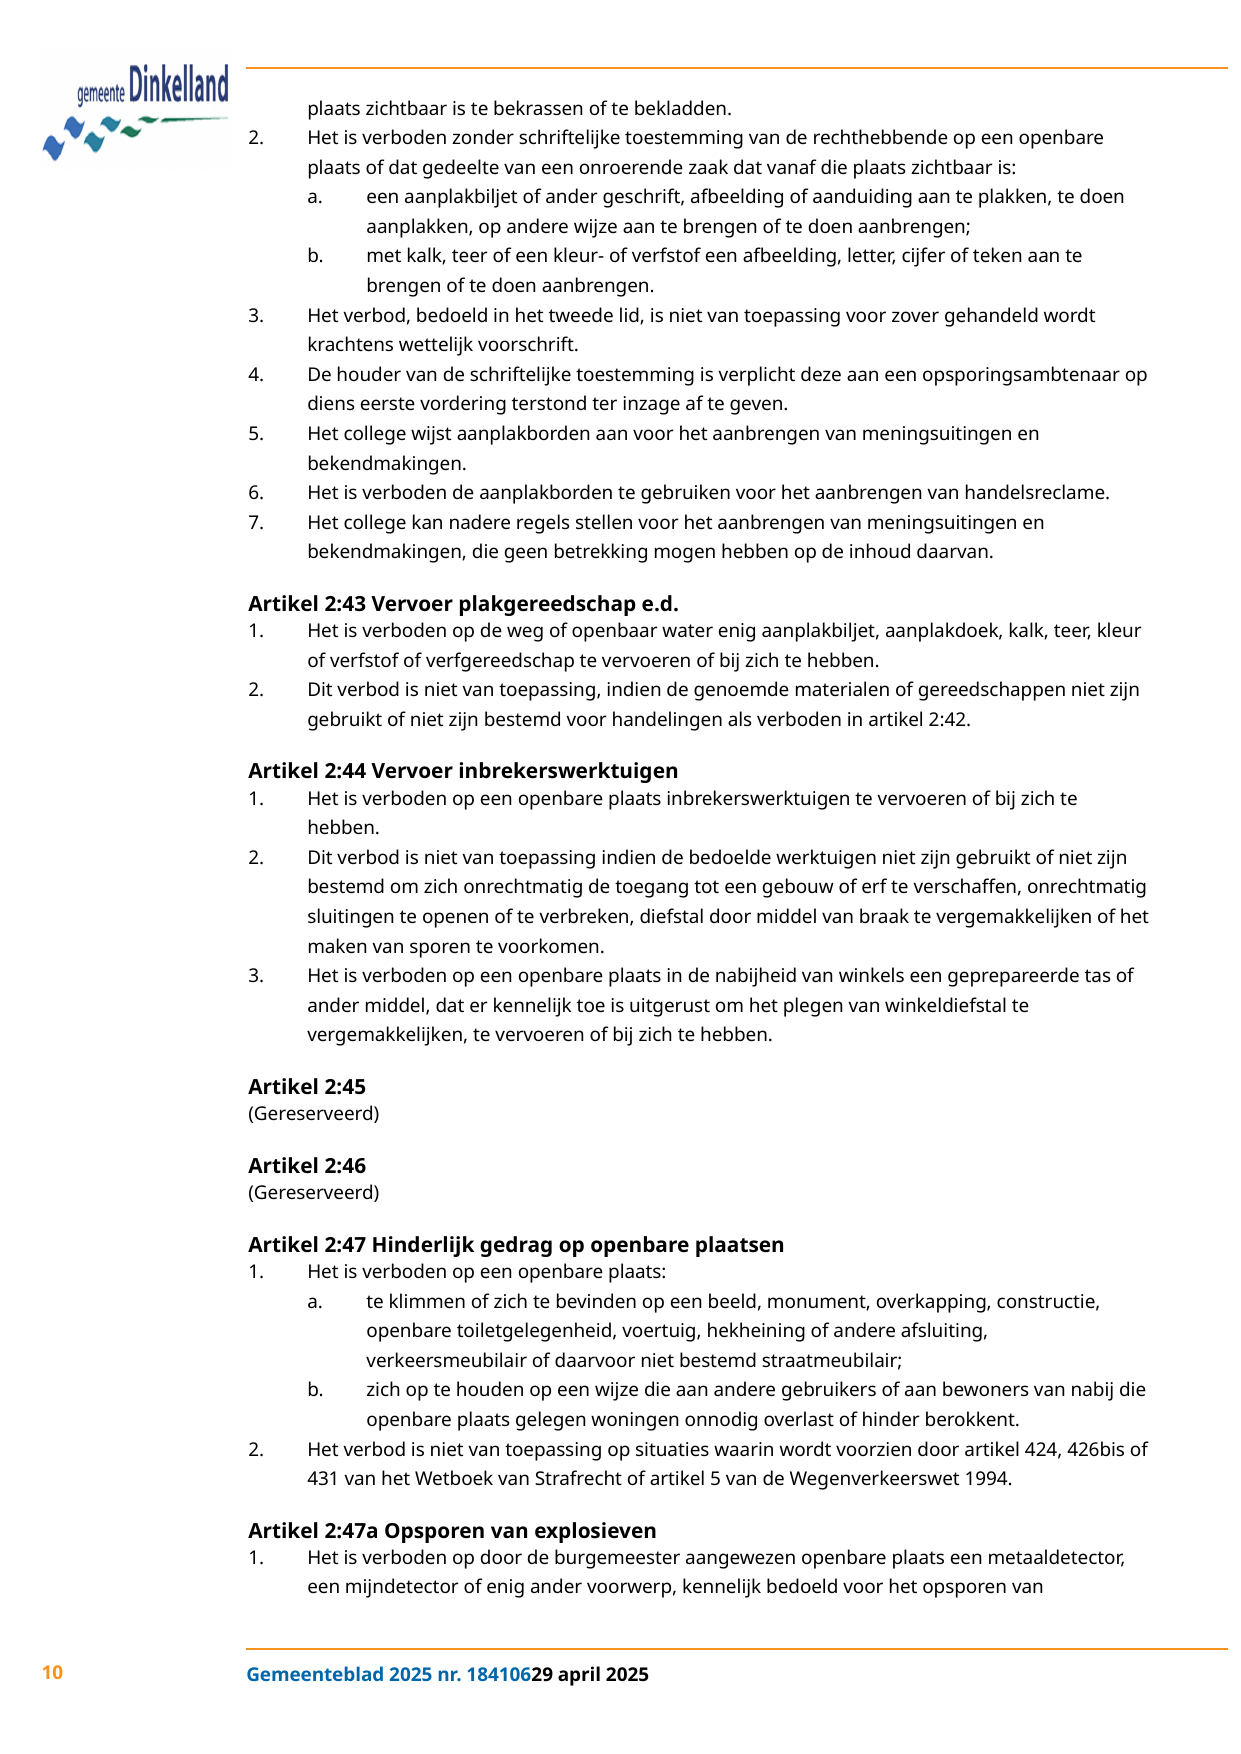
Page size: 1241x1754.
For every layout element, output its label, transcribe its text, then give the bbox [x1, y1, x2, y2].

text (Gereserveerd) [248, 1179, 1152, 1205]
picture [41, 47, 231, 172]
list Het is verboden op een openbare plaats: [248, 1258, 1152, 1284]
list Dit verbod is niet van toepassing indien de bedoelde werktuigen niet zijn gebruikt of niet zijn bestemd om zich onrechtmatig de toegang tot een gebouw of erf te verschaffen, onrechtmatig sluitingen te openen of te verbreken, diefstal door middel van braak te vergemakkelijken of het maken van sporen te voorkomen. [248, 844, 1152, 959]
text Artikel 2:46 [248, 1151, 1152, 1179]
list te klimmen of zich te bevinden op een beeld, monument, overkapping, constructie, openbare toiletgelegenheid, voertuig, hekheining of andere afsluiting, verkeersmeubilair of daarvoor niet bestemd straatmeubilair; [307, 1288, 1152, 1373]
list Het college kan nadere regels stellen voor het aanbrengen van meningsuitingen en bekendmakingen, die geen betrekking mogen hebben op de inhoud daarvan. [248, 509, 1152, 564]
text Artikel 2:45 [248, 1072, 1152, 1101]
list De houder van de schriftelijke toestemming is verplicht deze aan een opsporingsambtenaar op diens eerste vordering terstond ter inzage af te geven. [248, 361, 1152, 416]
list Het is verboden de aanplakborden te gebruiken voor het aanbrengen van handelsreclame. [248, 479, 1152, 505]
list met kalk, teer of een kleur- of verfstof een afbeelding, letter, cijfer of teken aan te brengen of te doen aanbrengen. [307, 243, 1152, 298]
list Het verbod is niet van toepassing op situaties waarin wordt voorzien door artikel 424, 426bis of 431 van het Wetboek van Strafrecht of artikel 5 van de Wegenverkeerswet 1994. [248, 1436, 1152, 1491]
list zich op te houden op een wijze die aan andere gebruikers of aan bewoners van nabij die openbare plaats gelegen woningen onnodig overlast of hinder berokkent. [307, 1377, 1152, 1432]
text (Gereserveerd) [248, 1101, 1152, 1126]
list Het is verboden op een openbare plaats inbrekerswerktuigen te vervoeren of bij zich te hebben. [248, 785, 1152, 840]
text Artikel 2:47 Hinderlijk gedrag op openbare plaatsen [248, 1230, 1152, 1258]
list Het verbod, bedoeld in het tweede lid, is niet van toepassing voor zover gehandeld wordt krachtens wettelijk voorschrift. [248, 302, 1152, 357]
text Artikel 2:43 Vervoer plakgereedschap e.d. [248, 589, 1152, 617]
list plaats zichtbaar is te bekrassen of te bekladden. [248, 95, 1152, 121]
list Het is verboden op een openbare plaats in de nabijheid van winkels een geprepareerde tas of ander middel, dat er kennelijk toe is uitgerust om het plegen van winkeldiefstal te vergemakkelijken, te vervoeren of bij zich te hebben. [248, 962, 1152, 1047]
list Dit verbod is niet van toepassing, indien de genoemde materialen of gereedschappen niet zijn gebruikt of niet zijn bestemd voor handelingen als verboden in artikel 2:42. [248, 677, 1152, 732]
text Artikel 2:44 Vervoer inbrekerswerktuigen [248, 757, 1152, 785]
list een aanplakbiljet of ander geschrift, afbeelding of aanduiding aan te plakken, te doen aanplakken, op andere wijze aan te brengen of te doen aanbrengen; [307, 183, 1152, 239]
text Artikel 2:47a Opsporen van explosieven [248, 1516, 1152, 1544]
list Het is verboden op door de burgemeester aangewezen openbare plaats een metaaldetector, een mijndetector of enig ander voorwerp, kennelijk bedoeld voor het opsporen van [248, 1544, 1152, 1599]
list Het is verboden op de weg of openbaar water enig aanplakbiljet, aanplakdoek, kalk, teer, kleur of verfstof of verfgereedschap te vervoeren of bij zich te hebben. [248, 617, 1152, 673]
list Het is verboden zonder schriftelijke toestemming van de rechthebbende op een openbare plaats of dat gedeelte van een onroerende zaak dat vanaf die plaats zichtbaar is: [248, 124, 1152, 180]
list Het college wijst aanplakborden aan voor het aanbrengen van meningsuitingen en bekendmakingen. [248, 420, 1152, 476]
